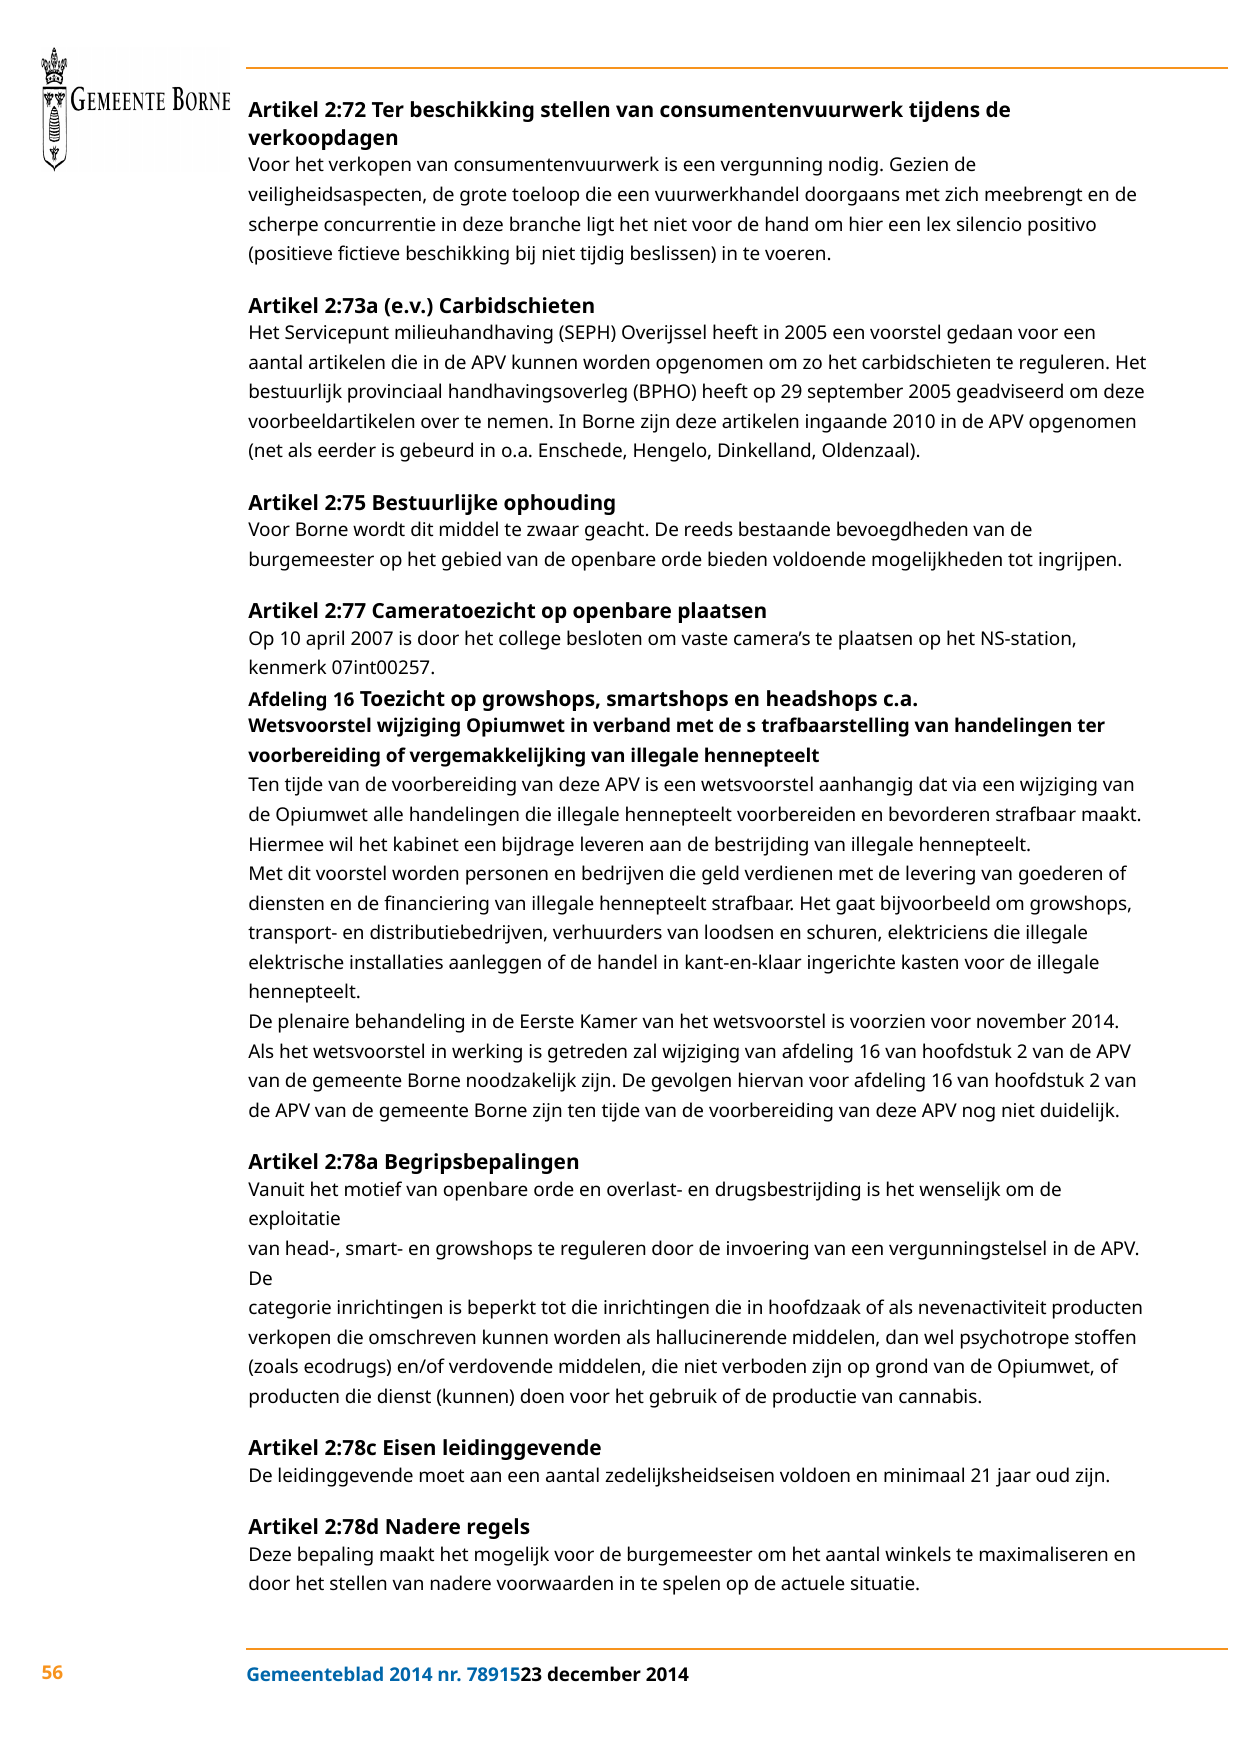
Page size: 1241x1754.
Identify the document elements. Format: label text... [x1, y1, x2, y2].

text Met dit voorstel worden personen en bedrijven die geld verdienen met de levering van goederen of diensten en de financiering van illegale hennepteelt strafbaar. Het gaat bijvoorbeeld om growshops, transport- en distributiebedrijven, verhuurders van loodsen en schuren, elektriciens die illegale elektrische installaties aanleggen of de handel in kant-en-klaar ingerichte kasten voor de illegale hennepteelt. [248, 860, 1152, 1004]
text Ten tijde van de voorbereiding van deze APV is een wetsvoorstel aanhangig dat via een wijziging van de Opiumwet alle handelingen die illegale hennepteelt voorbereiden en bevorderen strafbaar maakt. Hiermee wil het kabinet een bijdrage leveren aan de bestrijding van illegale hennepteelt. [248, 772, 1152, 857]
text Vanuit het motief van openbare orde en overlast- en drugsbestrijding is het wenselijk om de exploitatie [248, 1176, 1152, 1231]
text Artikel 2:78c Eisen leidinggevende [248, 1433, 1152, 1462]
text Voor het verkopen van consumentenvuurwerk is een vergunning nodig. Gezien de veiligheidsaspecten, de grote toeloop die een vuurwerkhandel doorgaans met zich meebrengt en de scherpe concurrentie in deze branche ligt het niet voor de hand om hier een lex silencio positivo (positieve fictieve beschikking bij niet tijdig beslissen) in te voeren. [248, 152, 1152, 266]
text Artikel 2:78a Begripsbepalingen [248, 1147, 1152, 1176]
text Deze bepaling maakt het mogelijk voor de burgemeester om het aantal winkels te maximaliseren en [248, 1541, 1152, 1566]
text Wetsvoorstel wijziging Opiumwet in verband met de s trafbaarstelling van handelingen ter voorbereiding of vergemakkelijking van illegale hennepteelt [248, 712, 1152, 768]
text Artikel 2:75 Bestuurlijke ophouding [248, 488, 1152, 516]
text Artikel 2:77 Cameratoezicht op openbare plaatsen [248, 596, 1152, 625]
text door het stellen van nadere voorwaarden in te spelen op de actuele situatie. [248, 1570, 1152, 1596]
picture [41, 47, 231, 172]
text De plenaire behandeling in de Eerste Kamer van het wetsvoorstel is voorzien voor november 2014. [248, 1008, 1152, 1034]
text van head-, smart- en growshops te reguleren door de invoering van een vergunningstelsel in de APV. De [248, 1235, 1152, 1290]
text Artikel 2:72 Ter beschikking stellen van consumentenvuurwerk tijdens de verkoopdagen [248, 95, 1152, 152]
text Het Servicepunt milieuhandhaving (SEPH) Overijssel heeft in 2005 een voorstel gedaan voor een aantal artikelen die in de APV kunnen worden opgenomen om zo het carbidschieten te reguleren. Het bestuurlijk provinciaal handhavingsoverleg (BPHO) heeft op 29 september 2005 geadviseerd om deze voorbeeldartikelen over te nemen. In Borne zijn deze artikelen ingaande 2010 in de APV opgenomen (net als eerder is gebeurd in o.a. Enschede, Hengelo, Dinkelland, Oldenzaal). [248, 319, 1152, 463]
text (zoals ecodrugs) en/of verdovende middelen, die niet verboden zijn op grond van de Opiumwet, of [248, 1353, 1152, 1379]
text categorie inrichtingen is beperkt tot die inrichtingen die in hoofdzaak of als nevenactiviteit producten [248, 1294, 1152, 1320]
text Artikel 2:78d Nadere regels [248, 1512, 1152, 1541]
text Voor Borne wordt dit middel te zwaar geacht. De reeds bestaande bevoegdheden van de burgemeester op het gebied van de openbare orde bieden voldoende mogelijkheden tot ingrijpen. [248, 516, 1152, 572]
text Op 10 april 2007 is door het college besloten om vaste camera’s te plaatsen op het NS-station, kenmerk 07int00257. [248, 625, 1152, 680]
text Artikel 2:73a (e.v.) Carbidschieten [248, 291, 1152, 319]
text producten die dienst (kunnen) doen voor het gebruik of de productie van cannabis. [248, 1383, 1152, 1409]
text Afdeling 16 Toezicht op growshops, smartshops en headshops c.a. [248, 684, 1152, 712]
text verkopen die omschreven kunnen worden als hallucinerende middelen, dan wel psychotrope stoffen [248, 1324, 1152, 1349]
text Als het wetsvoorstel in werking is getreden zal wijziging van afdeling 16 van hoofdstuk 2 van de APV van de gemeente Borne noodzakelijk zijn. De gevolgen hiervan voor afdeling 16 van hoofdstuk 2 van de APV van de gemeente Borne zijn ten tijde van de voorbereiding van deze APV nog niet duidelijk. [248, 1038, 1152, 1123]
text De leidinggevende moet aan een aantal zedelijksheidseisen voldoen en minimaal 21 jaar oud zijn. [248, 1462, 1152, 1488]
